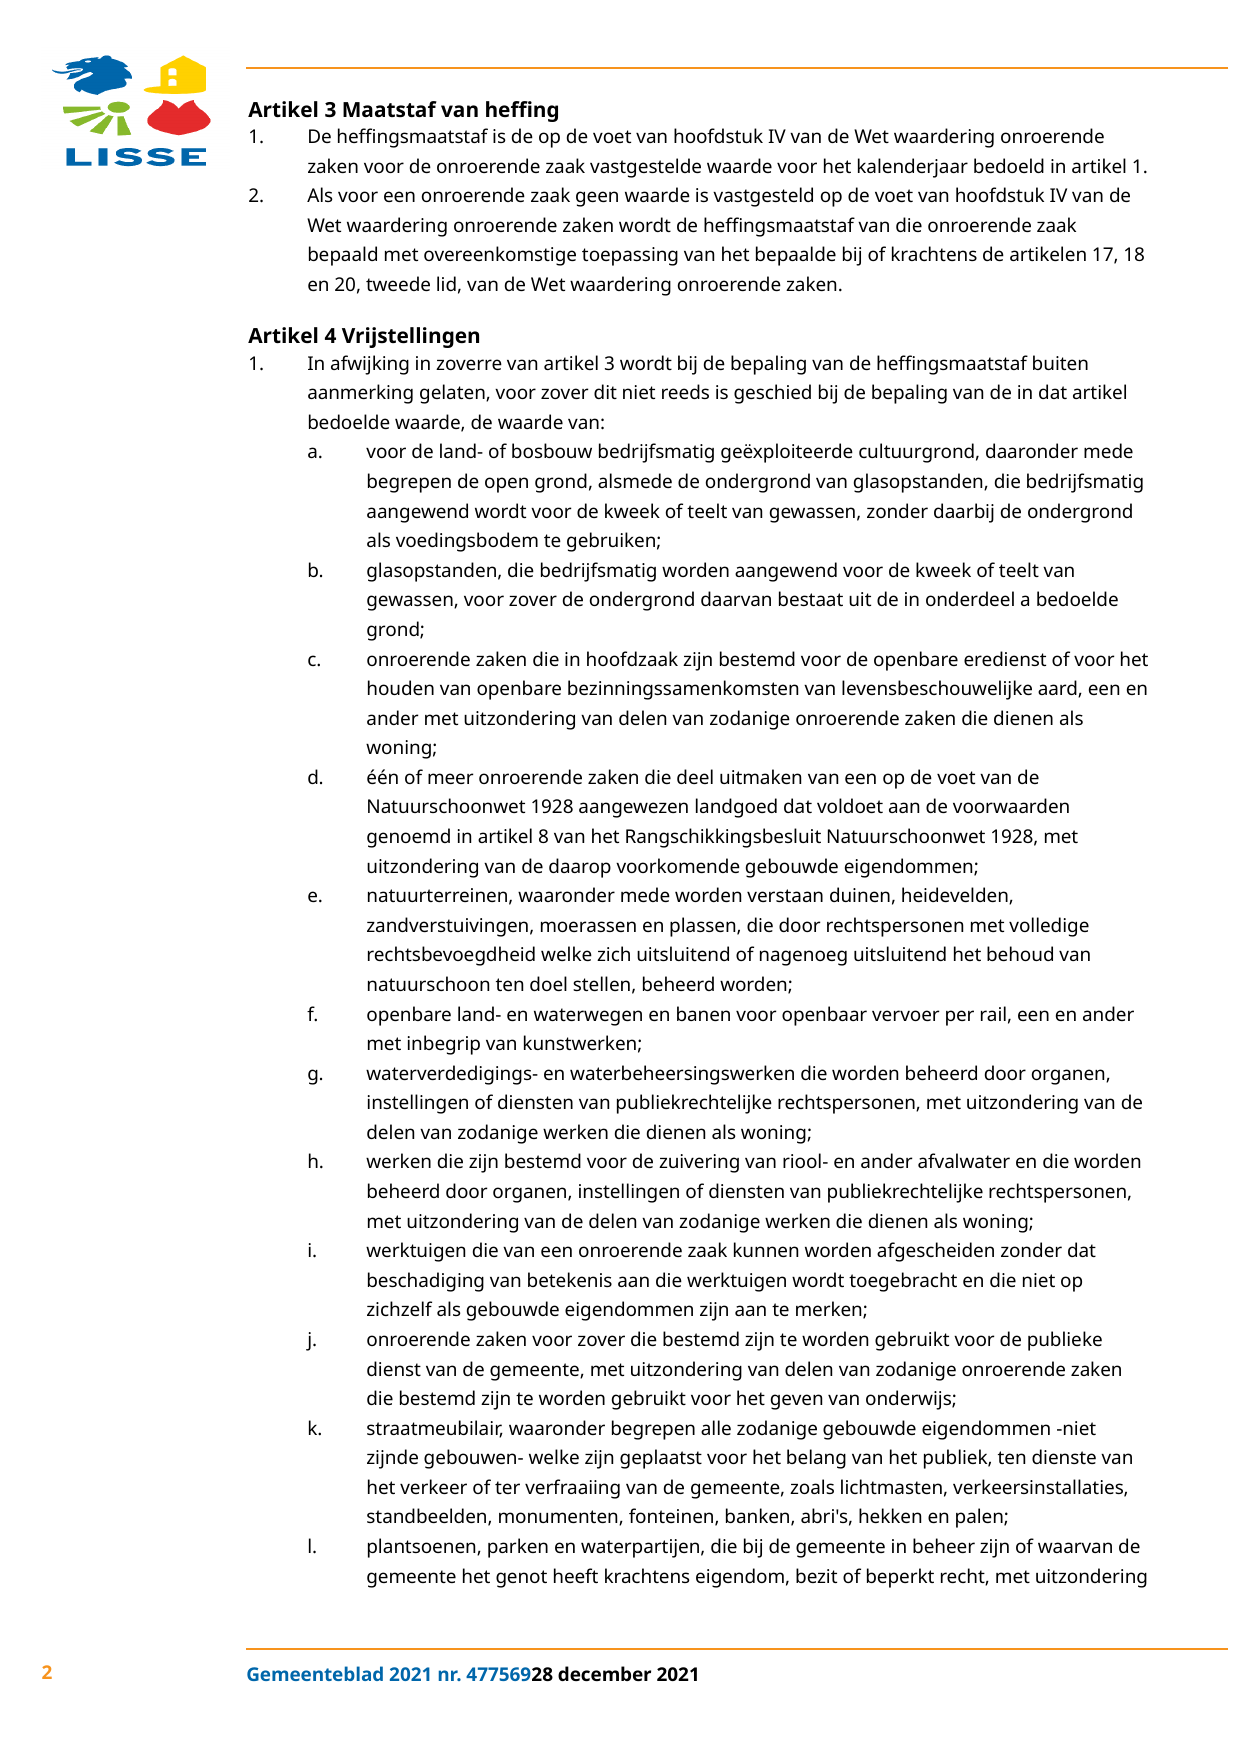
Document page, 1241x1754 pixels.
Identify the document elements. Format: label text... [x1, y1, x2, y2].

list natuurterreinen, waaronder mede worden verstaan duinen, heidevelden, zandverstuivingen, moerassen en plassen, die door rechtspersonen met volledige rechtsbevoegdheid welke zich uitsluitend of nagenoeg uitsluitend het behoud van natuurschoon ten doel stellen, beheerd worden; [307, 882, 1152, 997]
list werken die zijn bestemd voor de zuivering van riool- en ander afvalwater en die worden beheerd door organen, instellingen of diensten van publiekrechtelijke rechtspersonen, met uitzondering van de delen van zodanige werken die dienen als woning; [307, 1149, 1152, 1234]
list onroerende zaken die in hoofdzaak zijn bestemd voor de openbare eredienst of voor het houden van openbare bezinningssamenkomsten van levensbeschouwelijke aard, een en ander met uitzondering van delen van zodanige onroerende zaken die dienen als woning; [307, 646, 1152, 760]
list In afwijking in zoverre van artikel 3 wordt bij de bepaling van de heffingsmaatstaf buiten aanmerking gelaten, voor zover dit niet reeds is geschied bij de bepaling van de in dat artikel bedoelde waarde, de waarde van: [248, 350, 1152, 435]
list werktuigen die van een onroerende zaak kunnen worden afgescheiden zonder dat beschadiging van betekenis aan die werktuigen wordt toegebracht en die niet op zichzelf als gebouwde eigendommen zijn aan te merken; [307, 1237, 1152, 1322]
list straatmeubilair, waaronder begrepen alle zodanige gebouwde eigendommen -niet zijnde gebouwen- welke zijn geplaatst voor het belang van het publiek, ten dienste van het verkeer of ter verfraaiing van de gemeente, zoals lichtmasten, verkeersinstallaties, standbeelden, monumenten, fonteinen, banken, abri's, hekken en palen; [307, 1415, 1152, 1529]
list glasopstanden, die bedrijfsmatig worden aangewend voor de kweek of teelt van gewassen, voor zover de ondergrond daarvan bestaat uit de in onderdeel a bedoelde grond; [307, 557, 1152, 642]
list één of meer onroerende zaken die deel uitmaken van een op de voet van de Natuurschoonwet 1928 aangewezen landgoed dat voldoet aan de voorwaarden genoemd in artikel 8 van het Rangschikkingsbesluit Natuurschoonwet 1928, met uitzondering van de daarop voorkomende gebouwde eigendommen; [307, 764, 1152, 879]
picture [41, 47, 231, 172]
list waterverdedigings- en waterbeheersingswerken die worden beheerd door organen, instellingen of diensten van publiekrechtelijke rechtspersonen, met uitzondering van de delen van zodanige werken die dienen als woning; [307, 1060, 1152, 1145]
list De heffingsmaatstaf is de op de voet van hoofdstuk IV van de Wet waardering onroerende zaken voor de onroerende zaak vastgestelde waarde voor het kalenderjaar bedoeld in artikel 1. [248, 123, 1152, 178]
list Als voor een onroerende zaak geen waarde is vastgesteld op de voet van hoofdstuk IV van de Wet waardering onroerende zaken wordt de heffingsmaatstaf van die onroerende zaak bepaald met overeenkomstige toepassing van het bepaalde bij of krachtens de artikelen 17, 18 en 20, tweede lid, van de Wet waardering onroerende zaken. [248, 182, 1152, 297]
list voor de land- of bosbouw bedrijfsmatig geëxploiteerde cultuurgrond, daaronder mede begrepen de open grond, alsmede de ondergrond van glasopstanden, die bedrijfsmatig aangewend wordt voor de kweek of teelt van gewassen, zonder daarbij de ondergrond als voedingsbodem te gebruiken; [307, 439, 1152, 553]
text Artikel 3 Maatstaf van heffing [248, 95, 1152, 123]
text Artikel 4 Vrijstellingen [248, 322, 1152, 350]
list plantsoenen, parken en waterpartijen, die bij de gemeente in beheer zijn of waarvan de gemeente het genot heeft krachtens eigendom, bezit of beperkt recht, met uitzondering [307, 1533, 1152, 1589]
list onroerende zaken voor zover die bestemd zijn te worden gebruikt voor de publieke dienst van de gemeente, met uitzondering van delen van zodanige onroerende zaken die bestemd zijn te worden gebruikt voor het geven van onderwijs; [307, 1326, 1152, 1411]
list openbare land- en waterwegen en banen voor openbaar vervoer per rail, een en ander met inbegrip van kunstwerken; [307, 1001, 1152, 1056]
